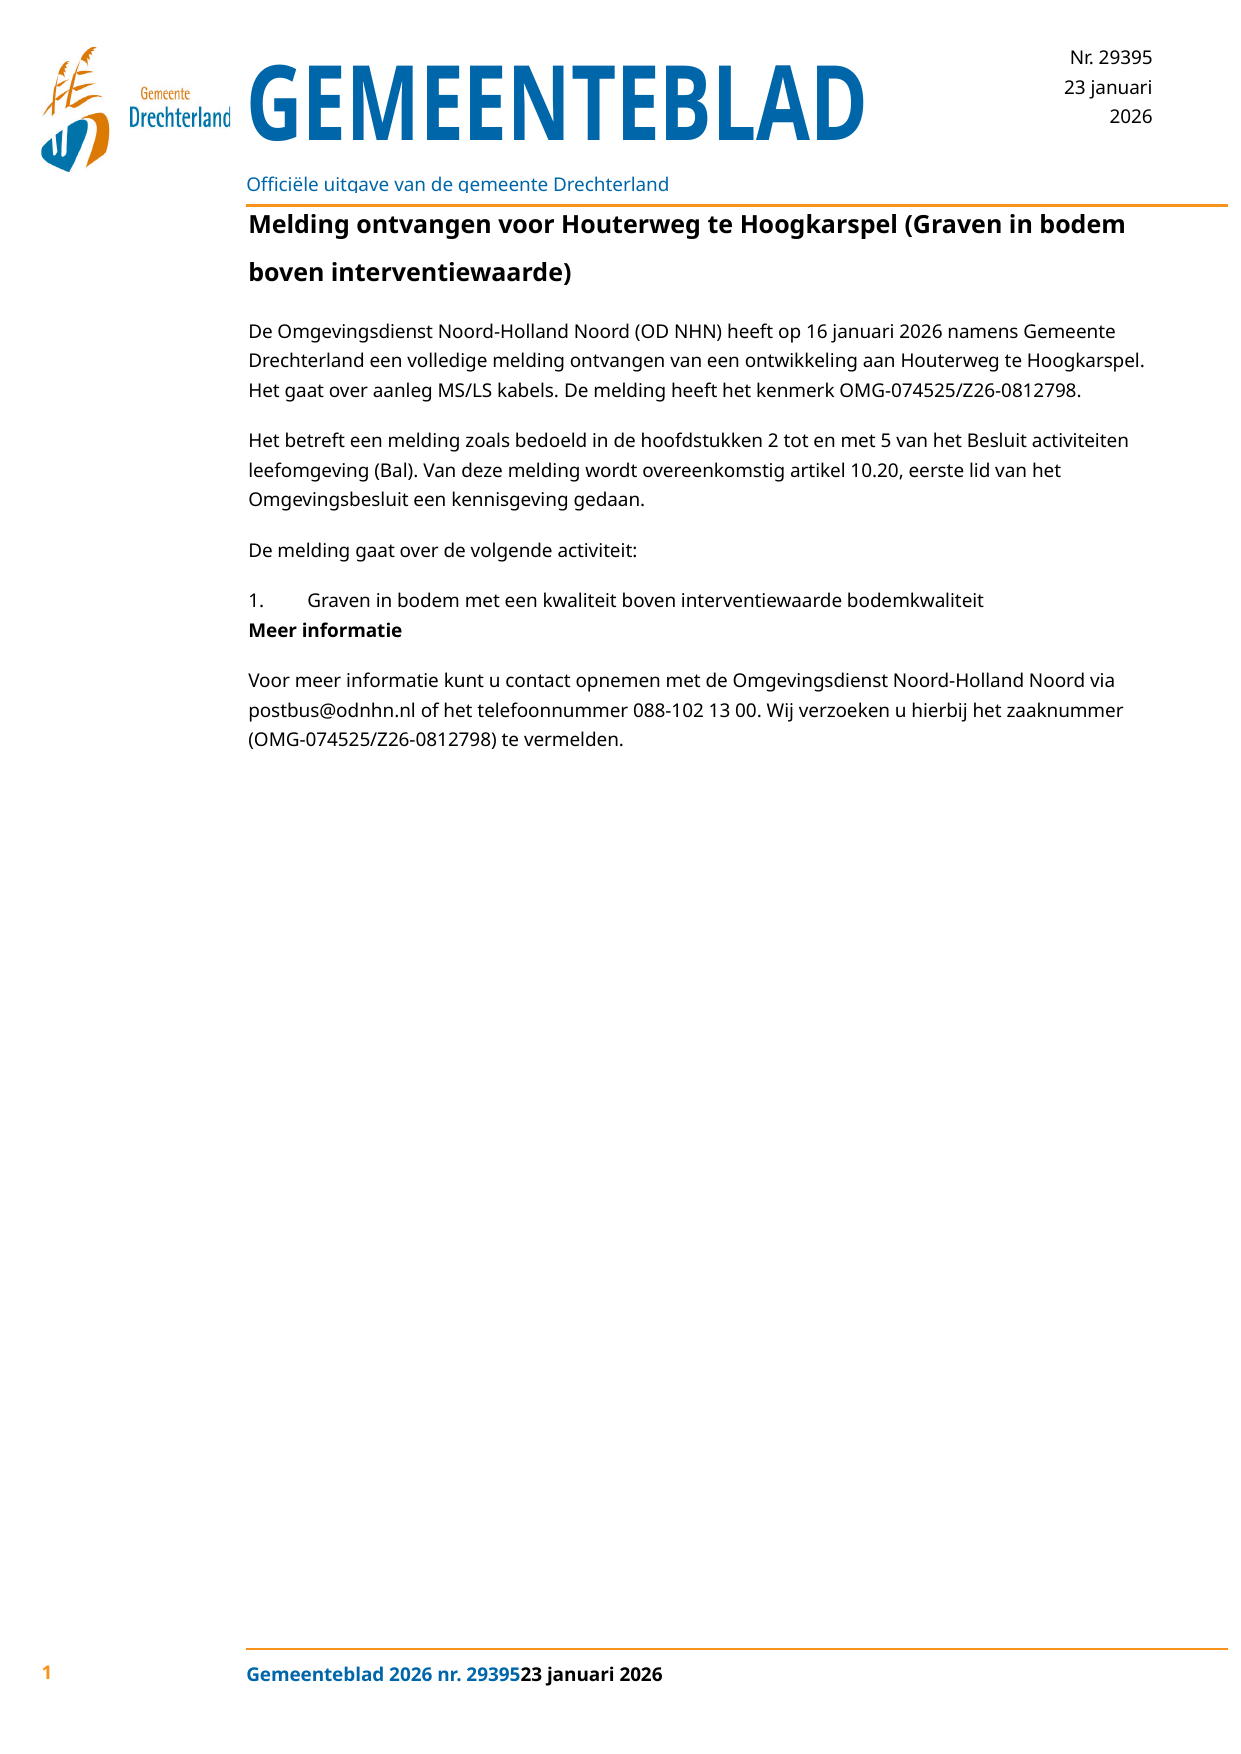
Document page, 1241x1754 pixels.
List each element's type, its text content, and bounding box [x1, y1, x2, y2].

text Melding ontvangen voor Houterweg te Hoogkarspel (Graven in bodem boven interventiewaarde) [248, 207, 1152, 288]
text Het betreft een melding zoals bedoeld in de hoofdstukken 2 tot en met 5 van het Besluit activiteiten leefomgeving (Bal). Van deze melding wordt overeenkomstig artikel 10.20, eerste lid van het Omgevingsbesluit een kennisgeving gedaan. [248, 427, 1152, 512]
text De Omgevingsdienst Noord-Holland Noord (OD NHN) heeft op 16 januari 2026 namens Gemeente Drechterland een volledige melding ontvangen van een ontwikkeling aan Houterweg te Hoogkarspel. Het gaat over aanleg MS/LS kabels. De melding heeft het kenmerk OMG-074525/Z26-0812798. [248, 318, 1152, 403]
text De melding gaat over de volgende activiteit: [248, 537, 1152, 563]
text Voor meer informatie kunt u contact opnemen met de Omgevingsdienst Noord-Holland Noord via postbus@odnhn.nl of het telefoonnummer 088-102 13 00. Wij verzoeken u hierbij het zaaknummer (OMG-074525/Z26-0812798) te vermelden. [248, 667, 1152, 752]
text Meer informatie [248, 617, 1152, 643]
list Graven in bodem met een kwaliteit boven interventiewaarde bodemkwaliteit [248, 587, 1152, 613]
picture [41, 47, 231, 172]
picture [41, 158, 64, 172]
picture [226, 115, 231, 124]
